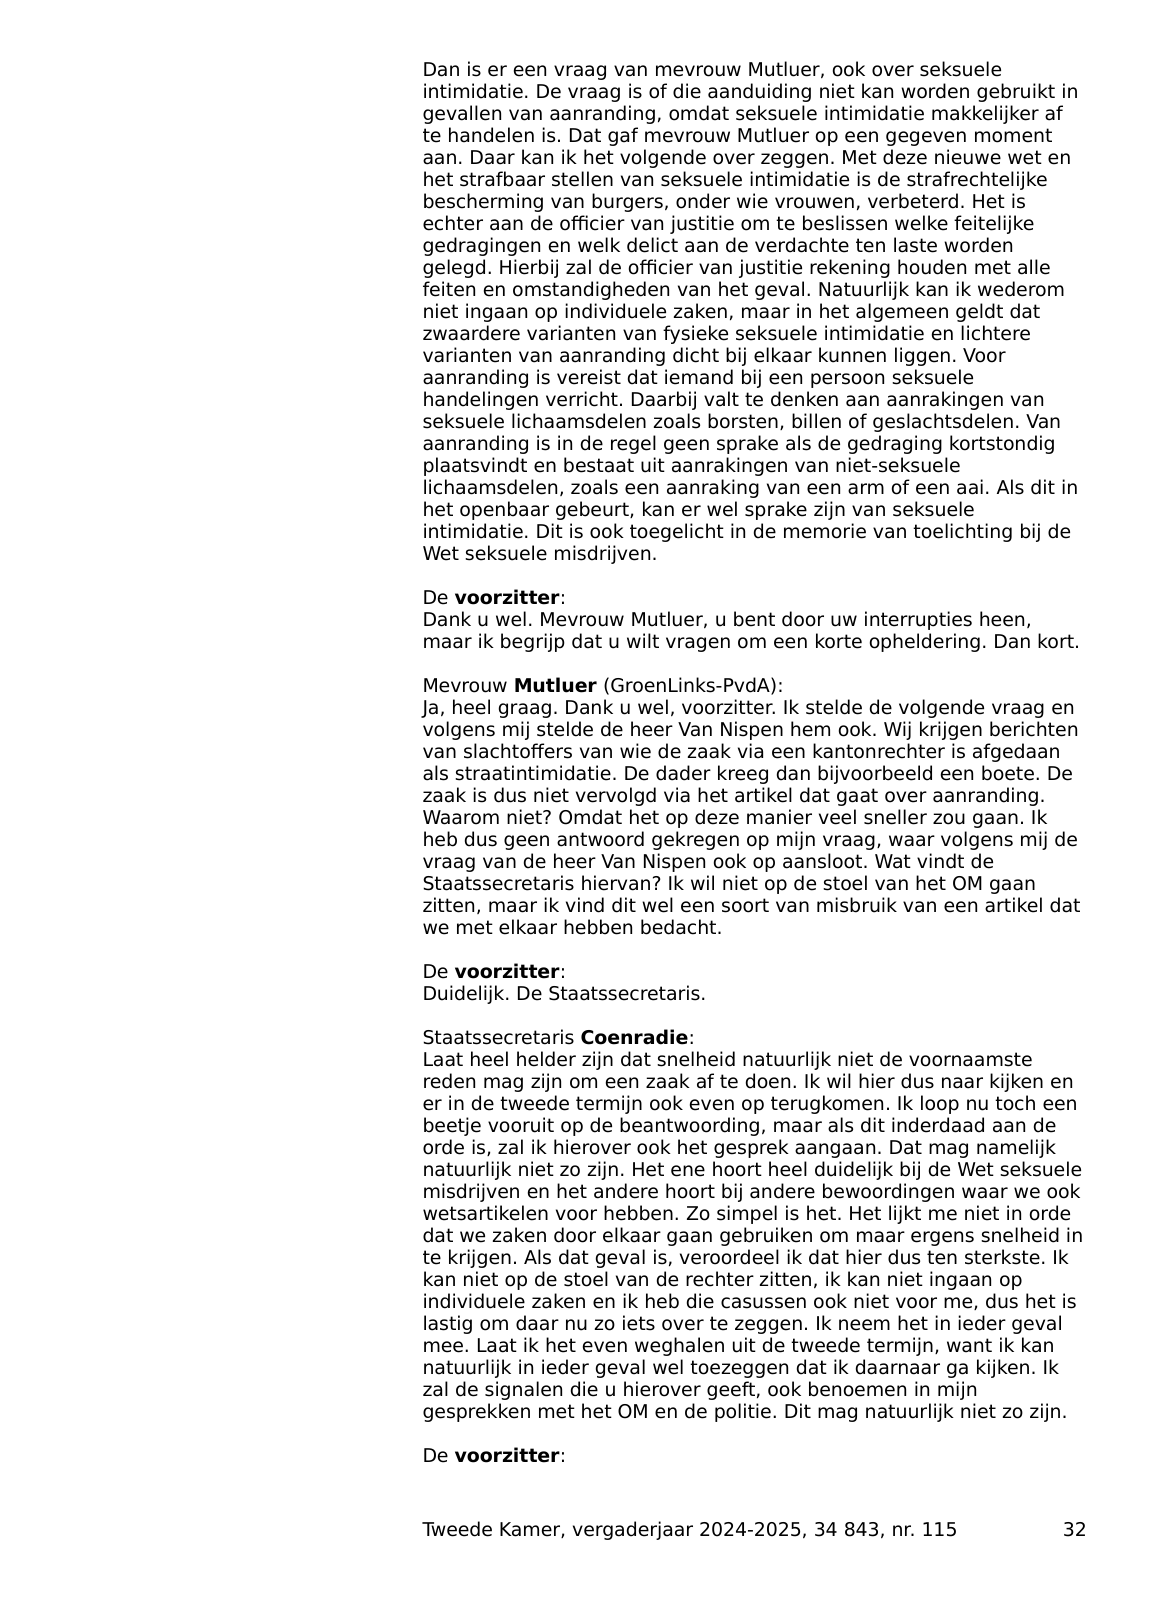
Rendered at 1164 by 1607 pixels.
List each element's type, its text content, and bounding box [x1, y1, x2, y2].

text Ja, heel graag. Dank u wel, voorzitter. Ik stelde de volgende vraag en volgens mij stelde de heer Van Nispen hem ook. Wij krijgen berichten van slachtoffers van wie de zaak via een kantonrechter is afgedaan als straatintimidatie. De dader kreeg dan bijvoorbeeld een boete. De zaak is dus niet vervolgd via het artikel dat gaat over aanranding. Waarom niet? Omdat het op deze manier veel sneller zou gaan. Ik heb dus geen antwoord gekregen op mijn vraag, waar volgens mij de vraag van de heer Van Nispen ook op aansloot. Wat vindt de Staatssecretaris hiervan? Ik wil niet op de stoel van het OM gaan zitten, maar ik vind dit wel een soort van misbruik van een artikel dat we met elkaar hebben bedacht. [422, 697, 1087, 939]
text De voorzitter: [422, 1445, 1087, 1467]
text Duidelijk. De Staatssecretaris. [422, 983, 1087, 1005]
text Staatssecretaris Coenradie: [422, 1027, 1087, 1049]
text De voorzitter: [422, 587, 1087, 609]
text Dank u wel. Mevrouw Mutluer, u bent door uw interrupties heen, maar ik begrijp dat u wilt vragen om een korte opheldering. Dan kort. [422, 609, 1087, 653]
text Mevrouw Mutluer (GroenLinks-PvdA): [422, 675, 1087, 697]
text Dan is er een vraag van mevrouw Mutluer, ook over seksuele intimidatie. De vraag is of die aanduiding niet kan worden gebruikt in gevallen van aanranding, omdat seksuele intimidatie makkelijker af te handelen is. Dat gaf mevrouw Mutluer op een gegeven moment aan. Daar kan ik het volgende over zeggen. Met deze nieuwe wet en het strafbaar stellen van seksuele intimidatie is de strafrechtelijke bescherming van burgers, onder wie vrouwen, verbeterd. Het is echter aan de officier van justitie om te beslissen welke feitelijke gedragingen en welk delict aan de verdachte ten laste worden gelegd. Hierbij zal de officier van justitie rekening houden met alle feiten en omstandigheden van het geval. Natuurlijk kan ik wederom niet ingaan op individuele zaken, maar in het algemeen geldt dat zwaardere varianten van fysieke seksuele intimidatie en lichtere varianten van aanranding dicht bij elkaar kunnen liggen. Voor aanranding is vereist dat iemand bij een persoon seksuele handelingen verricht. Daarbij valt te denken aan aanrakingen van seksuele lichaamsdelen zoals borsten, billen of geslachtsdelen. Van aanranding is in de regel geen sprake als de gedraging kortstondig plaatsvindt en bestaat uit aanrakingen van niet-seksuele lichaamsdelen, zoals een aanraking van een arm of een aai. Als dit in het openbaar gebeurt, kan er wel sprake zijn van seksuele intimidatie. Dit is ook toegelicht in de memorie van toelichting bij de Wet seksuele misdrijven. [422, 59, 1087, 564]
text Laat heel helder zijn dat snelheid natuurlijk niet de voornaamste reden mag zijn om een zaak af te doen. Ik wil hier dus naar kijken en er in de tweede termijn ook even op terugkomen. Ik loop nu toch een beetje vooruit op de beantwoording, maar als dit inderdaad aan de orde is, zal ik hierover ook het gesprek aangaan. Dat mag namelijk natuurlijk niet zo zijn. Het ene hoort heel duidelijk bij de Wet seksuele misdrijven en het andere hoort bij andere bewoordingen waar we ook wetsartikelen voor hebben. Zo simpel is het. Het lijkt me niet in orde dat we zaken door elkaar gaan gebruiken om maar ergens snelheid in te krijgen. Als dat geval is, veroordeel ik dat hier dus ten sterkste. Ik kan niet op de stoel van de rechter zitten, ik kan niet ingaan op individuele zaken en ik heb die casussen ook niet voor me, dus het is lastig om daar nu zo iets over te zeggen. Ik neem het in ieder geval mee. Laat ik het even weghalen uit de tweede termijn, want ik kan natuurlijk in ieder geval wel toezeggen dat ik daarnaar ga kijken. Ik zal de signalen die u hierover geeft, ook benoemen in mijn gesprekken met het OM en de politie. Dit mag natuurlijk niet zo zijn. [422, 1049, 1087, 1423]
text De voorzitter: [422, 961, 1087, 983]
